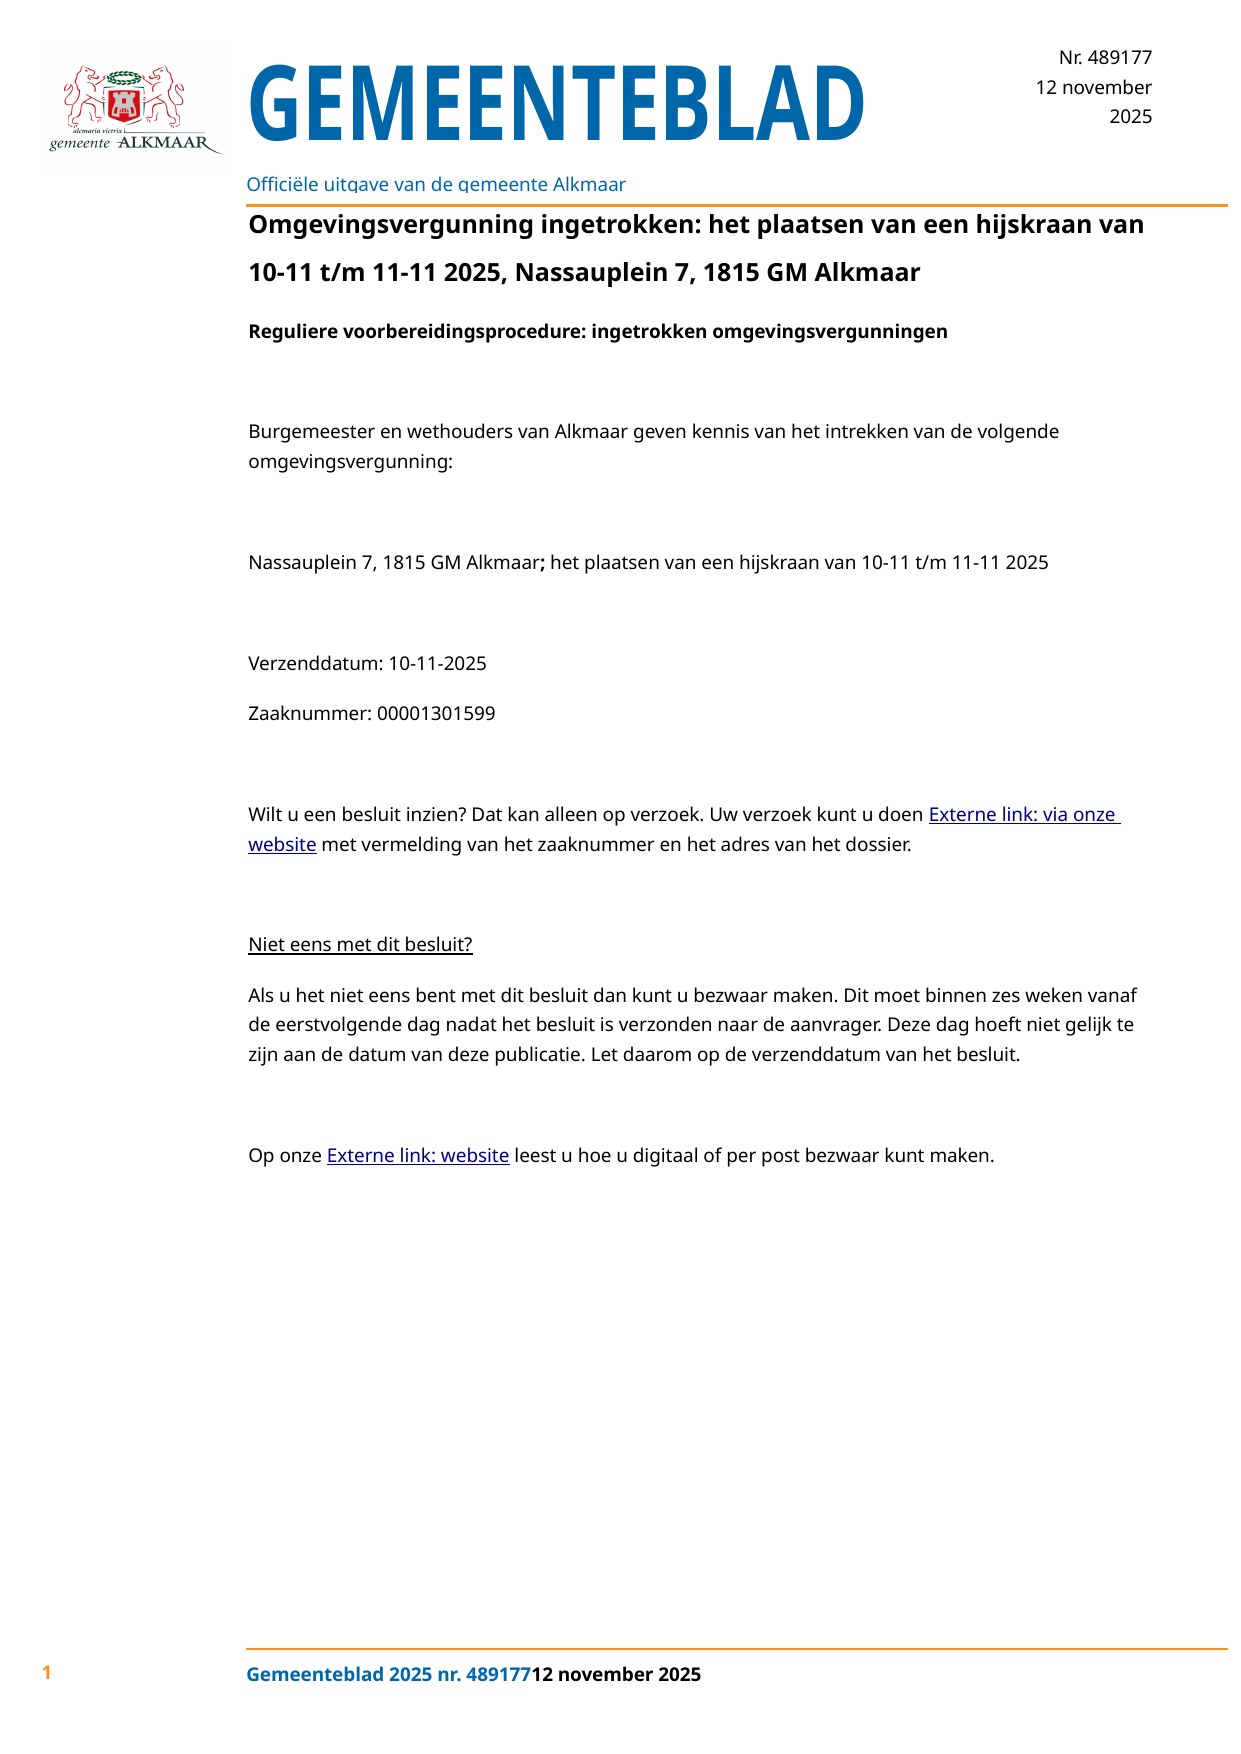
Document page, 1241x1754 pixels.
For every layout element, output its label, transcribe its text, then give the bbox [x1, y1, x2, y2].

text Burgemeester en wethouders van Alkmaar geven kennis van het intrekken van de volgende omgevingsvergunning: [248, 419, 1152, 474]
text Wilt u een besluit inzien? Dat kan alleen op verzoek. Uw verzoek kunt u doen Externe link: via onze website met vermelding van het zaaknummer en het adres van het dossier. [248, 801, 1152, 857]
text Nassauplein 7, 1815 GM Alkmaar; het plaatsen van een hijskraan van 10-11 t/m 11-11 2025 [248, 549, 1152, 575]
text Op onze Externe link: website leest u hoe u digitaal of per post bezwaar kunt maken. [248, 1142, 1152, 1168]
text Reguliere voorbereidingsprocedure: ingetrokken omgevingsvergunningen [248, 318, 1152, 344]
text Omgevingsvergunning ingetrokken: het plaatsen van een hijskraan van 10-11 t/m 11-11 2025, Nassauplein 7, 1815 GM Alkmaar [248, 207, 1152, 288]
text Zaaknummer: 00001301599 [248, 700, 1152, 726]
text Als u het niet eens bent met dit besluit dan kunt u bezwaar maken. Dit moet binnen zes weken vanaf de eerstvolgende dag nadat het besluit is verzonden naar de aanvrager. Deze dag hoeft niet gelijk te zijn aan de datum van deze publicatie. Let daarom op de verzenddatum van het besluit. [248, 982, 1152, 1067]
picture [41, 47, 231, 172]
text Niet eens met dit besluit? [248, 932, 1152, 957]
text Verzenddatum: 10-11-2025 [248, 650, 1152, 676]
